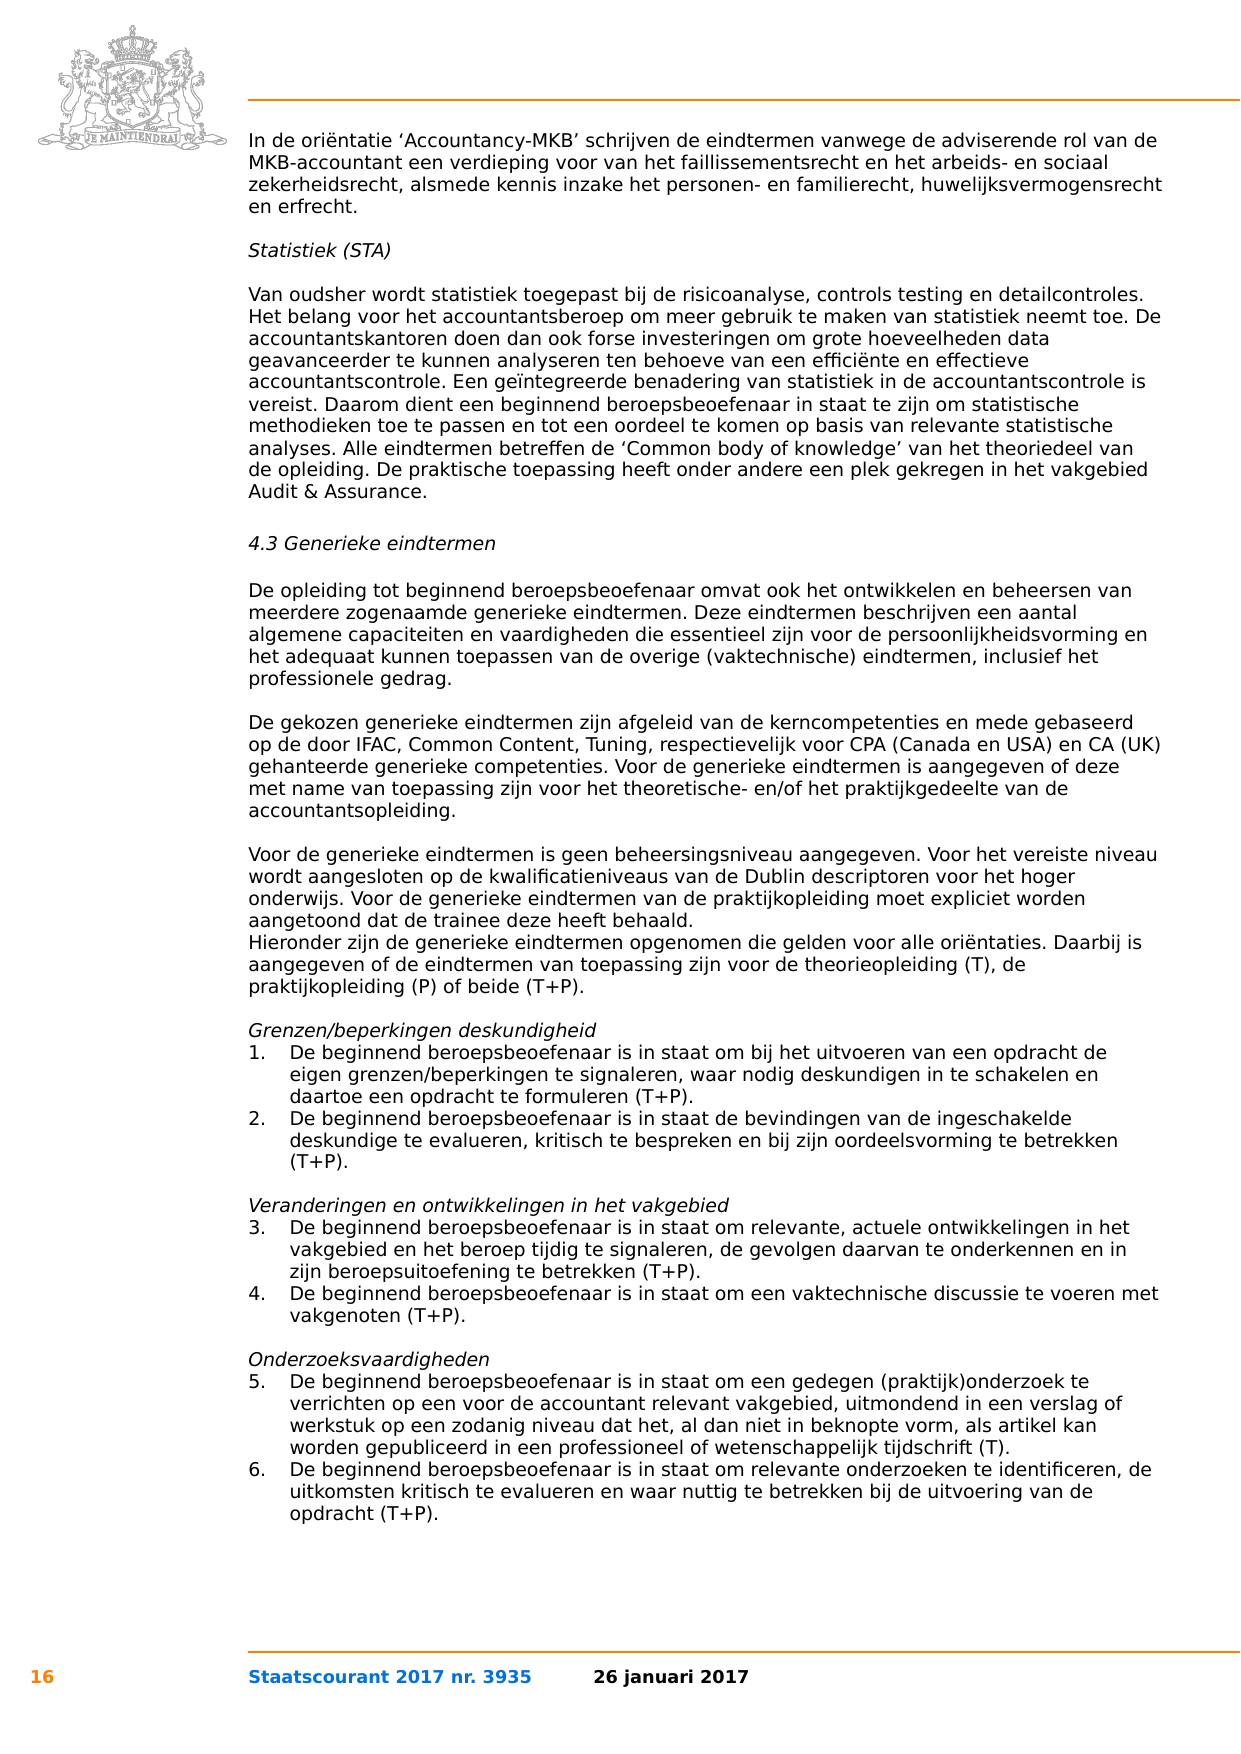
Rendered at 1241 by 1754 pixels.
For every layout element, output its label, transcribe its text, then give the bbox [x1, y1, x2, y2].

subtitle Veranderingen en ontwikkelingen in het vakgebied [248, 1195, 1163, 1217]
text Van oudsher wordt statistiek toegepast bij de risicoanalyse, controls testing en detailcontroles. Het belang voor het accountantsberoep om meer gebruik te maken van statistiek neemt toe. De accountantskantoren doen dan ook forse investeringen om grote hoeveelheden data geavanceerder te kunnen analyseren ten behoeve van een efficiënte en effectieve accountantscontrole. Een geïntegreerde benadering van statistiek in de accountantscontrole is vereist. Daarom dient een beginnend beroepsbeoefenaar in staat te zijn om statistische methodieken toe te passen en tot een oordeel te komen op basis van relevante statistische analyses. Alle eindtermen betreffen de ‘Common body of knowledge’ van het theoriedeel van de opleiding. De praktische toepassing heeft onder andere een plek gekregen in het vakgebied Audit & Assurance. [248, 283, 1163, 503]
picture [38, 25, 227, 150]
text 4. De beginnend beroepsbeoefenaar is in staat om een vaktechnische discussie te voeren met vakgenoten (T+P). [248, 1283, 1163, 1327]
text De gekozen generieke eindtermen zijn afgeleid van de kerncompetenties en mede gebaseerd op de door IFAC, Common Content, Tuning, respectievelijk voor CPA (Canada en USA) en CA (UK) gehanteerde generieke competenties. Voor de generieke eindtermen is aangegeven of deze met name van toepassing zijn voor het theoretische- en/of het praktijkgedeelte van de accountantsopleiding. [248, 712, 1163, 822]
text 6. De beginnend beroepsbeoefenaar is in staat om relevante onderzoeken te identificeren, de uitkomsten kritisch te evalueren en waar nuttig te betrekken bij de uitvoering van de opdracht (T+P). [248, 1459, 1163, 1525]
text Hieronder zijn de generieke eindtermen opgenomen die gelden voor alle oriëntaties. Daarbij is aangegeven of de eindtermen van toepassing zijn voor de theorieopleiding (T), de praktijkopleiding (P) of beide (T+P). [248, 932, 1163, 998]
subtitle 4.3 Generieke eindtermen [248, 533, 1163, 555]
text 5. De beginnend beroepsbeoefenaar is in staat om een gedegen (praktijk)onderzoek te verrichten op een voor de accountant relevant vakgebied, uitmondend in een verslag of werkstuk op een zodanig niveau dat het, al dan niet in beknopte vorm, als artikel kan worden gepubliceerd in een professioneel of wetenschappelijk tijdschrift (T). [248, 1371, 1163, 1459]
subtitle Statistiek (STA) [248, 240, 1163, 262]
text 3. De beginnend beroepsbeoefenaar is in staat om relevante, actuele ontwikkelingen in het vakgebied en het beroep tijdig te signaleren, de gevolgen daarvan te onderkennen en in zijn beroepsuitoefening te betrekken (T+P). [248, 1217, 1163, 1283]
text In de oriëntatie ‘Accountancy-MKB’ schrijven de eindtermen vanwege de adviserende rol van de MKB-accountant een verdieping voor van het faillissementsrecht en het arbeids- en sociaal zekerheidsrecht, alsmede kennis inzake het personen- en familierecht, huwelijksvermogensrecht en erfrecht. [248, 130, 1163, 218]
text De opleiding tot beginnend beroepsbeoefenaar omvat ook het ontwikkelen en beheersen van meerdere zogenaamde generieke eindtermen. Deze eindtermen beschrijven een aantal algemene capaciteiten en vaardigheden die essentieel zijn voor de persoonlijkheidsvorming en het adequaat kunnen toepassen van de overige (vaktechnische) eindtermen, inclusief het professionele gedrag. [248, 580, 1163, 690]
text 2. De beginnend beroepsbeoefenaar is in staat de bevindingen van de ingeschakelde deskundige te evalueren, kritisch te bespreken en bij zijn oordeelsvorming te betrekken (T+P). [248, 1107, 1163, 1173]
text 1. De beginnend beroepsbeoefenaar is in staat om bij het uitvoeren van een opdracht de eigen grenzen/beperkingen te signaleren, waar nodig deskundigen in te schakelen en daartoe een opdracht te formuleren (T+P). [248, 1042, 1163, 1107]
subtitle Onderzoeksvaardigheden [248, 1349, 1163, 1371]
text Voor de generieke eindtermen is geen beheersingsniveau aangegeven. Voor het vereiste niveau wordt aangesloten op de kwalificatieniveaus van de Dublin descriptoren voor het hoger onderwijs. Voor de generieke eindtermen van de praktijkopleiding moet expliciet worden aangetoond dat de trainee deze heeft behaald. [248, 844, 1163, 932]
subtitle Grenzen/beperkingen deskundigheid [248, 1019, 1163, 1042]
